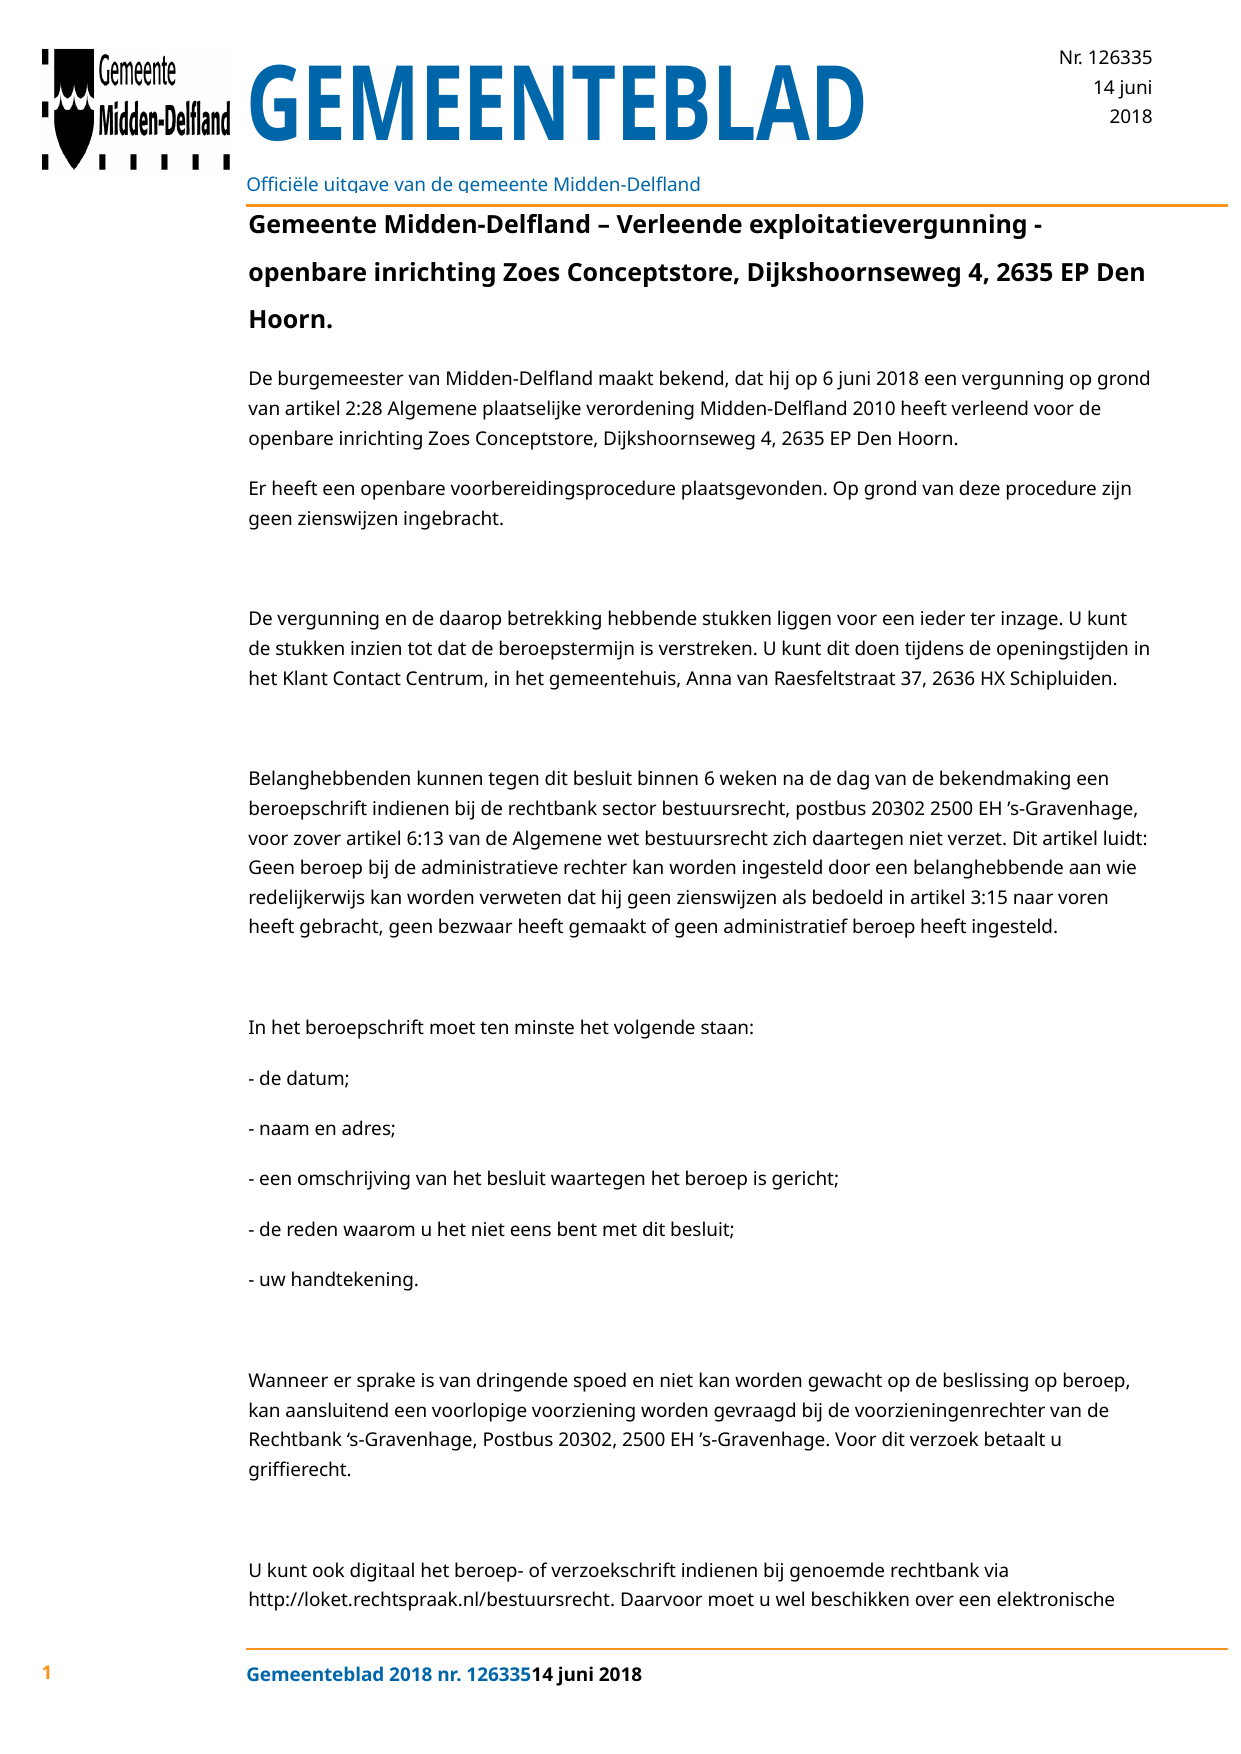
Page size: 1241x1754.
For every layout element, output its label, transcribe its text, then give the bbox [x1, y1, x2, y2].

text De vergunning en de daarop betrekking hebbende stukken liggen voor een ieder ter inzage. U kunt de stukken inzien tot dat de beroepstermijn is verstreken. U kunt dit doen tijdens de openingstijden in het Klant Contact Centrum, in het gemeentehuis, Anna van Raesfeltstraat 37, 2636 HX Schipluiden. [248, 606, 1152, 690]
text - een omschrijving van het besluit waartegen het beroep is gericht; [248, 1166, 1152, 1191]
text Wanneer er sprake is van dringende spoed en niet kan worden gewacht op de beslissing op beroep, kan aansluitend een voorlopige voorziening worden gevraagd bij de voorzieningenrechter van de Rechtbank ‘s-Gravenhage, Postbus 20302, 2500 EH ’s-Gravenhage. Voor dit verzoek betaalt u griffierecht. [248, 1367, 1152, 1482]
text - de reden waarom u het niet eens bent met dit besluit; [248, 1216, 1152, 1242]
text U kunt ook digitaal het beroep- of verzoekschrift indienen bij genoemde rechtbank via http://loket.rechtspraak.nl/bestuursrecht. Daarvoor moet u wel beschikken over een elektronische [248, 1557, 1152, 1612]
text - de datum; [248, 1065, 1152, 1090]
text Er heeft een openbare voorbereidingsprocedure plaatsgevonden. Op grond van deze procedure zijn geen zienswijzen ingebracht. [248, 475, 1152, 530]
text De burgemeester van Midden-Delfland maakt bekend, dat hij op 6 juni 2018 een vergunning op grond van artikel 2:28 Algemene plaatselijke verordening Midden-Delfland 2010 heeft verleend voor de openbare inrichting Zoes Conceptstore, Dijkshoornseweg 4, 2635 EP Den Hoorn. [248, 366, 1152, 450]
text Gemeente Midden-Delfland – Verleende exploitatievergunning - openbare inrichting Zoes Conceptstore, Dijkshoornseweg 4, 2635 EP Den Hoorn. [248, 207, 1152, 336]
picture [41, 47, 231, 172]
text - naam en adres; [248, 1115, 1152, 1141]
text - uw handtekening. [248, 1266, 1152, 1292]
text Belanghebbenden kunnen tegen dit besluit binnen 6 weken na de dag van de bekendmaking een beroepschrift indienen bij de rechtbank sector bestuursrecht, postbus 20302 2500 EH ’s-Gravenhage, voor zover artikel 6:13 van de Algemene wet bestuursrecht zich daartegen niet verzet. Dit artikel luidt: Geen beroep bij de administratieve rechter kan worden ingesteld door een belanghebbende aan wie redelijkerwijs kan worden verweten dat hij geen zienswijzen als bedoeld in artikel 3:15 naar voren heeft gebracht, geen bezwaar heeft gemaakt of geen administratief beroep heeft ingesteld. [248, 766, 1152, 939]
text In het beroepschrift moet ten minste het volgende staan: [248, 1014, 1152, 1040]
